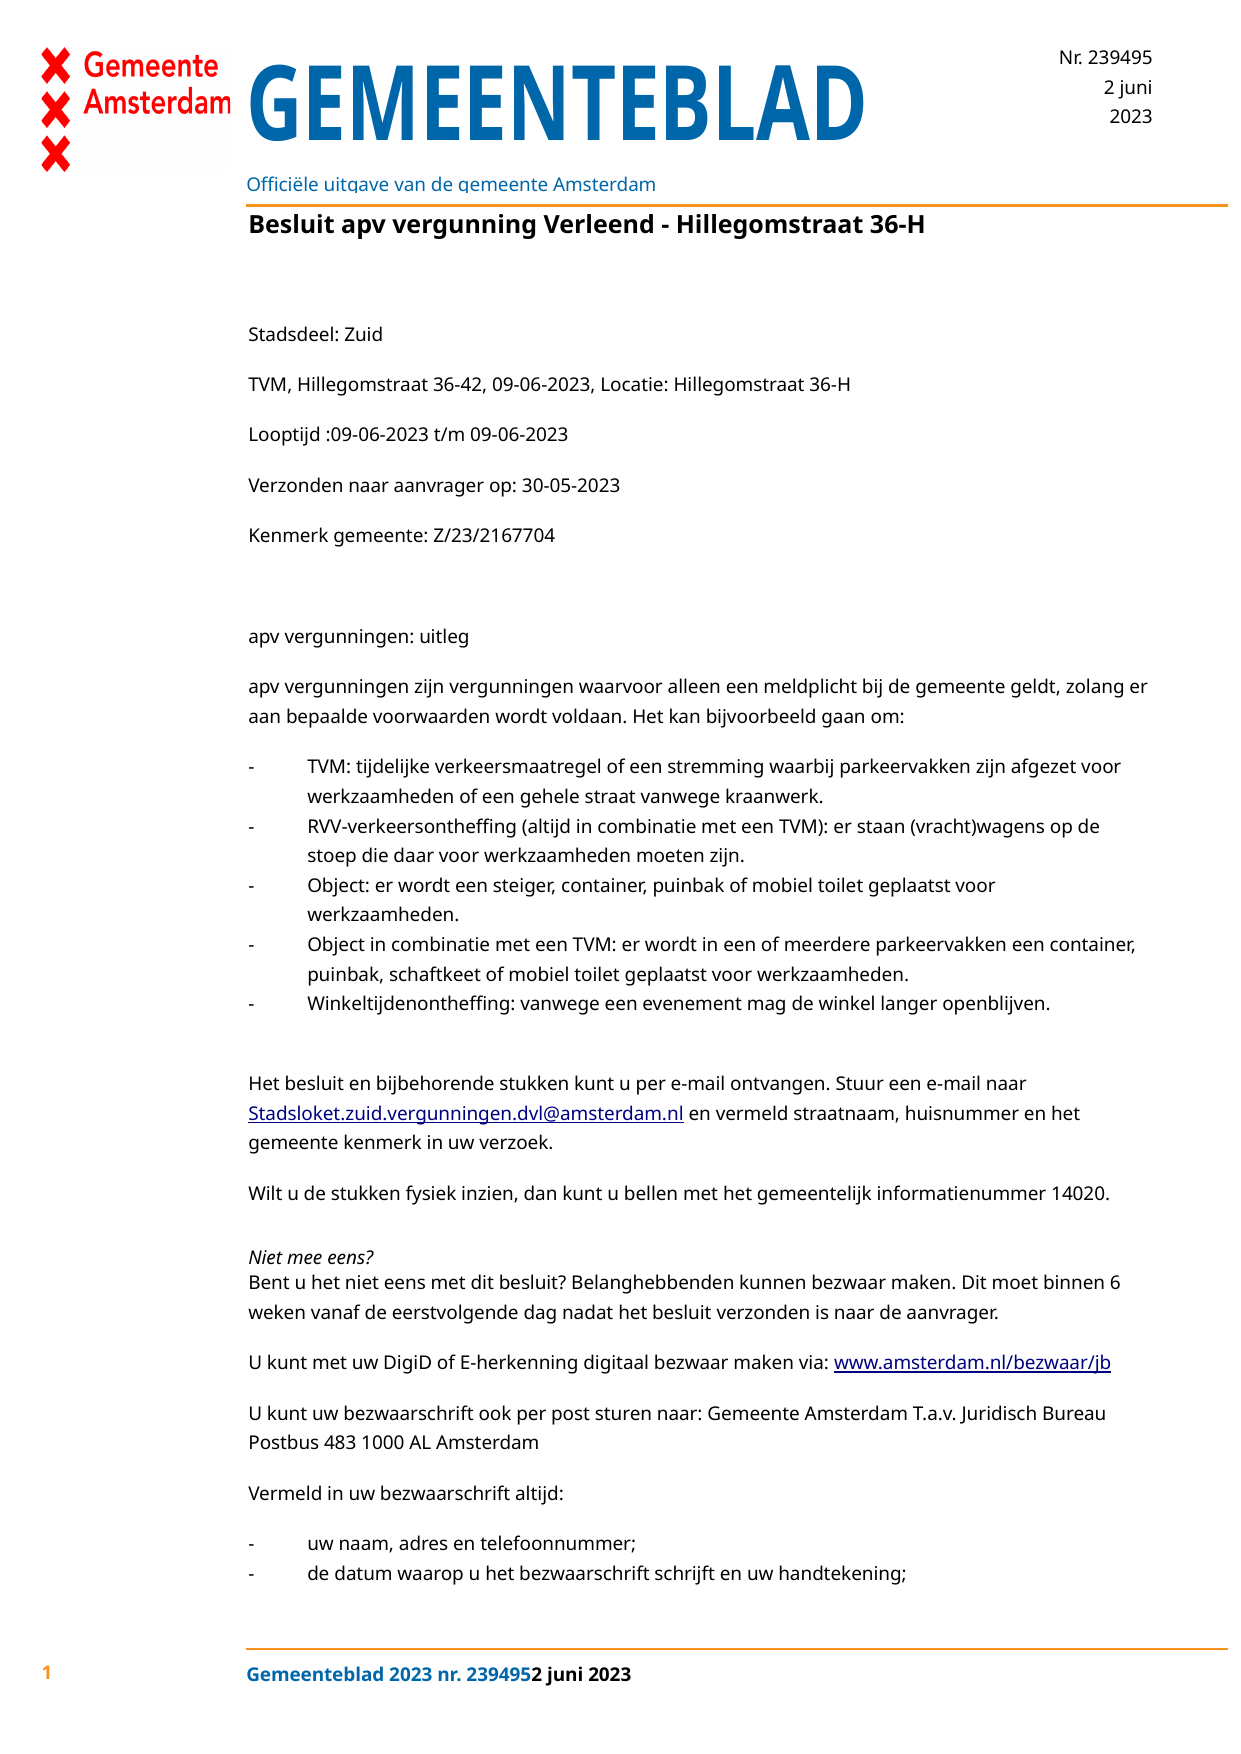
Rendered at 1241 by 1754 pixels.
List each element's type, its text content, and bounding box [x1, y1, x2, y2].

text Het besluit en bijbehorende stukken kunt u per e-mail ontvangen. Stuur een e-mail naar Stadsloket.zuid.vergunningen.dvl@amsterdam.nl en vermeld straatnaam, huisnummer en het gemeente kenmerk in uw verzoek. [248, 1070, 1152, 1155]
list de datum waarop u het bezwaarschrift schrijft en uw handtekening; [248, 1560, 1152, 1586]
list Object: er wordt een steiger, container, puinbak of mobiel toilet geplaatst voor werkzaamheden. [248, 872, 1152, 927]
text TVM, Hillegomstraat 36-42, 09-06-2023, Locatie: Hillegomstraat 36-H [248, 371, 1152, 397]
text U kunt uw bezwaarschrift ook per post sturen naar: Gemeente Amsterdam T.a.v. Juridisch Bureau Postbus 483 1000 AL Amsterdam [248, 1400, 1152, 1455]
text Besluit apv vergunning Verleend - Hillegomstraat 36-H [248, 207, 1152, 241]
text apv vergunningen: uitleg [248, 623, 1152, 649]
text apv vergunningen zijn vergunningen waarvoor alleen een meldplicht bij de gemeente geldt, zolang er aan bepaalde voorwaarden wordt voldaan. Het kan bijvoorbeeld gaan om: [248, 674, 1152, 729]
list Winkeltijdenontheffing: vanwege een evenement mag de winkel langer openblijven. [248, 990, 1152, 1016]
text Looptijd :09-06-2023 t/m 09-06-2023 [248, 422, 1152, 447]
list Object in combinatie met een TVM: er wordt in een of meerdere parkeervakken een container, puinbak, schaftkeet of mobiel toilet geplaatst voor werkzaamheden. [248, 931, 1152, 986]
list uw naam, adres en telefoonnummer; [248, 1530, 1152, 1556]
text Verzonden naar aanvrager op: 30-05-2023 [248, 472, 1152, 498]
text Bent u het niet eens met dit besluit? Belanghebbenden kunnen bezwaar maken. Dit moet binnen 6 weken vanaf de eerstvolgende dag nadat het besluit verzonden is naar de aanvrager. [248, 1269, 1152, 1325]
text Vermeld in uw bezwaarschrift altijd: [248, 1480, 1152, 1506]
text Niet mee eens? [248, 1244, 1152, 1269]
text Kenmerk gemeente: Z/23/2167704 [248, 522, 1152, 548]
list RVV-verkeersontheffing (altijd in combinatie met een TVM): er staan (vracht)wagens op de stoep die daar voor werkzaamheden moeten zijn. [248, 813, 1152, 868]
list TVM: tijdelijke verkeersmaatregel of een stremming waarbij parkeervakken zijn afgezet voor werkzaamheden of een gehele straat vanwege kraanwerk. [248, 754, 1152, 809]
picture [41, 47, 231, 172]
text Wilt u de stukken fysiek inzien, dan kunt u bellen met het gemeentelijk informatienummer 14020. [248, 1180, 1152, 1206]
text U kunt met uw DigiD of E-herkenning digitaal bezwaar maken via: www.amsterdam.nl/bezwaar/jb [248, 1349, 1152, 1375]
text Stadsdeel: Zuid [248, 321, 1152, 346]
